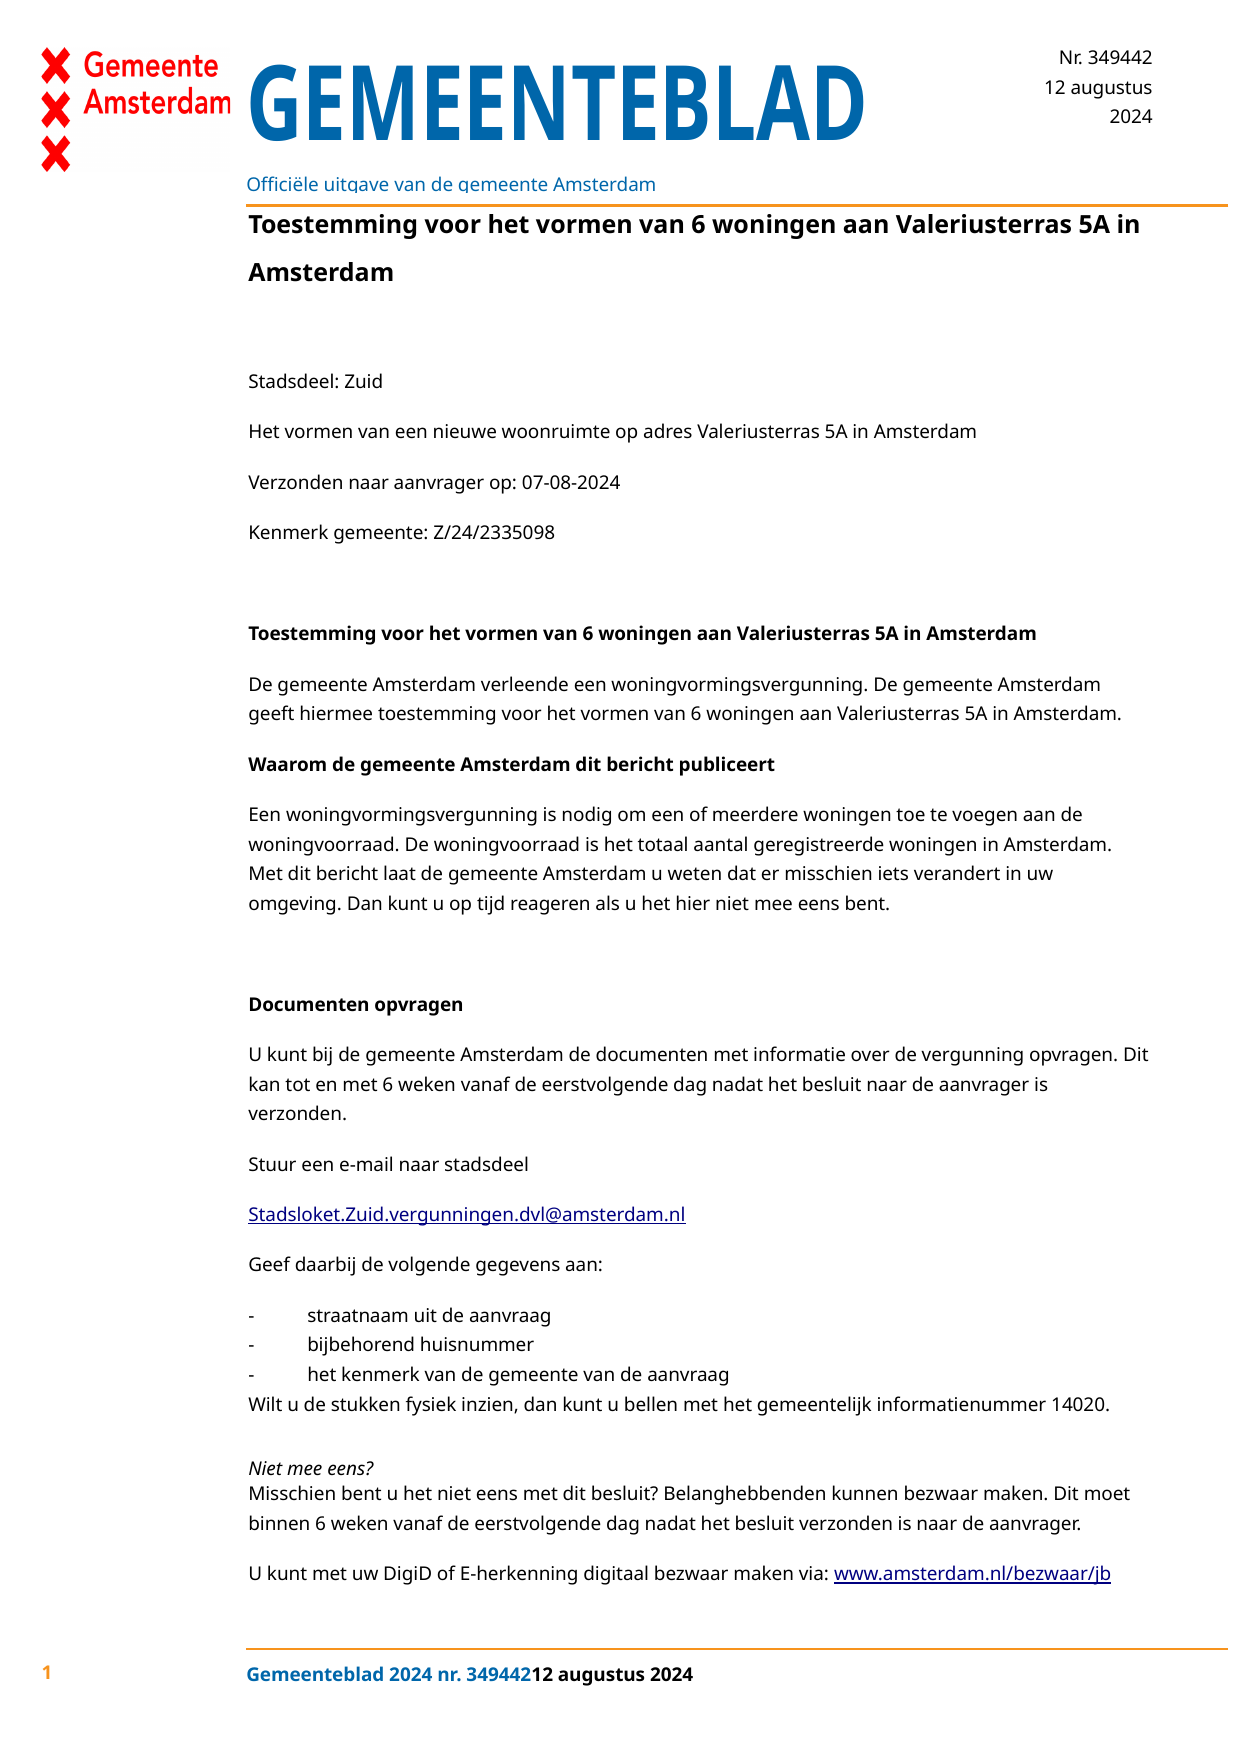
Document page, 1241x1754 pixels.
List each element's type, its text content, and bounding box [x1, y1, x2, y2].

text Misschien bent u het niet eens met dit besluit? Belanghebbenden kunnen bezwaar maken. Dit moet binnen 6 weken vanaf de eerstvolgende dag nadat het besluit verzonden is naar de aanvrager. [248, 1481, 1152, 1536]
text Een woningvormingsvergunning is nodig om een of meerdere woningen toe te voegen aan de woningvoorraad. De woningvoorraad is het totaal aantal geregistreerde woningen in Amsterdam. Met dit bericht laat de gemeente Amsterdam u weten dat er misschien iets verandert in uw omgeving. Dan kunt u op tijd reageren als u het hier niet mee eens bent. [248, 801, 1152, 916]
text U kunt met uw DigiD of E-herkenning digitaal bezwaar maken via: www.amsterdam.nl/bezwaar/jb [248, 1561, 1152, 1586]
text Kenmerk gemeente: Z/24/2335098 [248, 519, 1152, 545]
text Geef daarbij de volgende gegevens aan: [248, 1252, 1152, 1277]
text U kunt bij de gemeente Amsterdam de documenten met informatie over de vergunning opvragen. Dit kan tot en met 6 weken vanaf de eerstvolgende dag nadat het besluit naar de aanvrager is verzonden. [248, 1041, 1152, 1126]
text Toestemming voor het vormen van 6 woningen aan Valeriusterras 5A in Amsterdam [248, 207, 1152, 288]
text Stuur een e-mail naar stadsdeel [248, 1151, 1152, 1177]
text Niet mee eens? [248, 1455, 1152, 1481]
text Waarom de gemeente Amsterdam dit bericht publiceert [248, 751, 1152, 777]
text Het vormen van een nieuwe woonruimte op adres Valeriusterras 5A in Amsterdam [248, 419, 1152, 444]
text Stadsloket.Zuid.vergunningen.dvl@amsterdam.nl [248, 1201, 1152, 1227]
text De gemeente Amsterdam verleende een woningvormingsvergunning. De gemeente Amsterdam geeft hiermee toestemming voor het vormen van 6 woningen aan Valeriusterras 5A in Amsterdam. [248, 671, 1152, 726]
picture [41, 47, 231, 172]
text Wilt u de stukken fysiek inzien, dan kunt u bellen met het gemeentelijk informatienummer 14020. [248, 1391, 1152, 1417]
text Documenten opvragen [248, 991, 1152, 1017]
text Stadsdeel: Zuid [248, 368, 1152, 394]
list het kenmerk van de gemeente van de aanvraag [248, 1361, 1152, 1387]
text Toestemming voor het vormen van 6 woningen aan Valeriusterras 5A in Amsterdam [248, 620, 1152, 646]
list bijbehorend huisnummer [248, 1332, 1152, 1357]
text Verzonden naar aanvrager op: 07-08-2024 [248, 469, 1152, 495]
list straatnaam uit de aanvraag [248, 1302, 1152, 1328]
